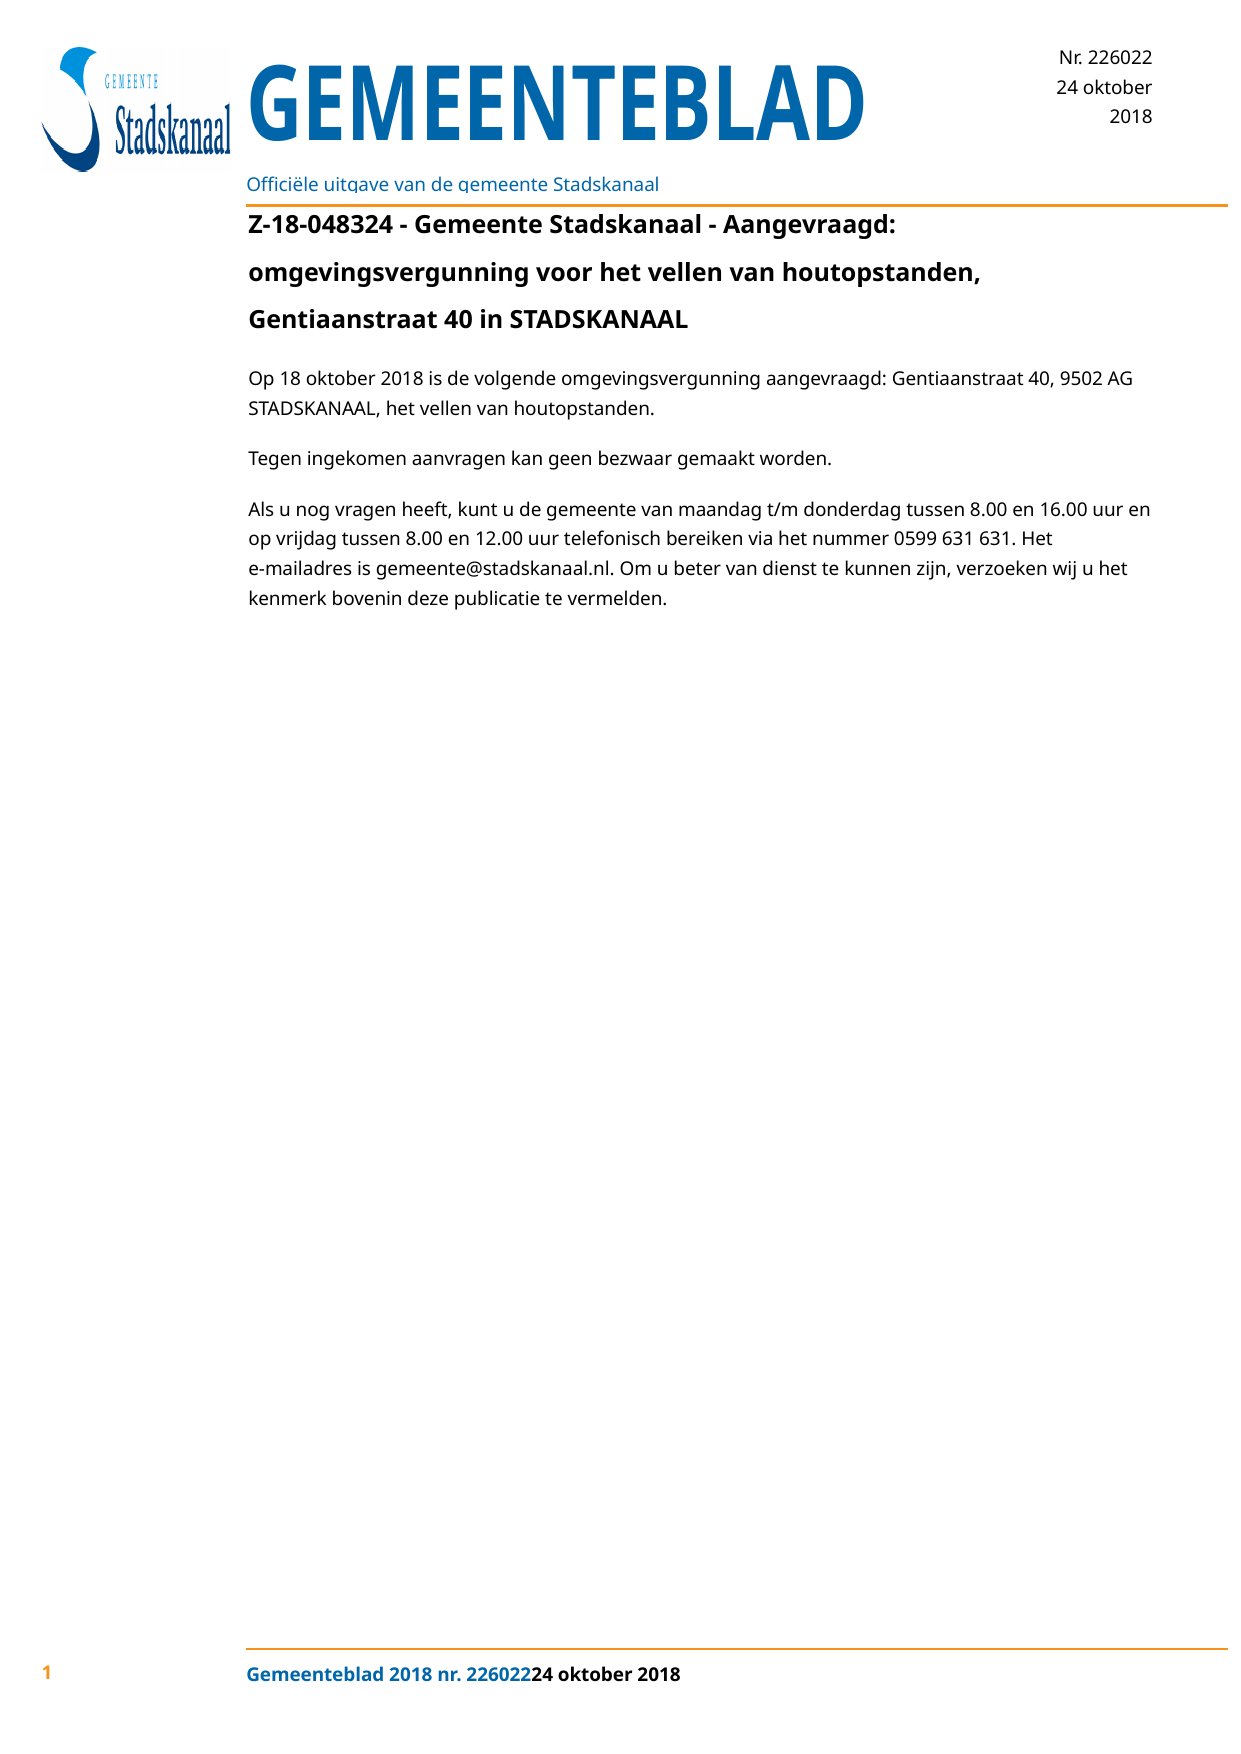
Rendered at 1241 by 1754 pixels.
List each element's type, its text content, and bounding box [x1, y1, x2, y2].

text Op 18 oktober 2018 is de volgende omgevingsvergunning aangevraagd: Gentiaanstraat 40, 9502 AG STADSKANAAL, het vellen van houtopstanden. [248, 366, 1152, 421]
picture [41, 47, 231, 172]
text Tegen ingekomen aanvragen kan geen bezwaar gemaakt worden. [248, 446, 1152, 471]
text Als u nog vragen heeft, kunt u de gemeente van maandag t/m donderdag tussen 8.00 en 16.00 uur en op vrijdag tussen 8.00 en 12.00 uur telefonisch bereiken via het nummer 0599 631 631. Het e‑mailadres is gemeente@stadskanaal.nl. Om u beter van dienst te kunnen zijn, verzoeken wij u het kenmerk bovenin deze publicatie te vermelden. [248, 496, 1152, 610]
text Z-18-048324 - Gemeente Stadskanaal - Aangevraagd: omgevingsvergunning voor het vellen van houtopstanden, Gentiaanstraat 40 in STADSKANAAL [248, 207, 1152, 336]
